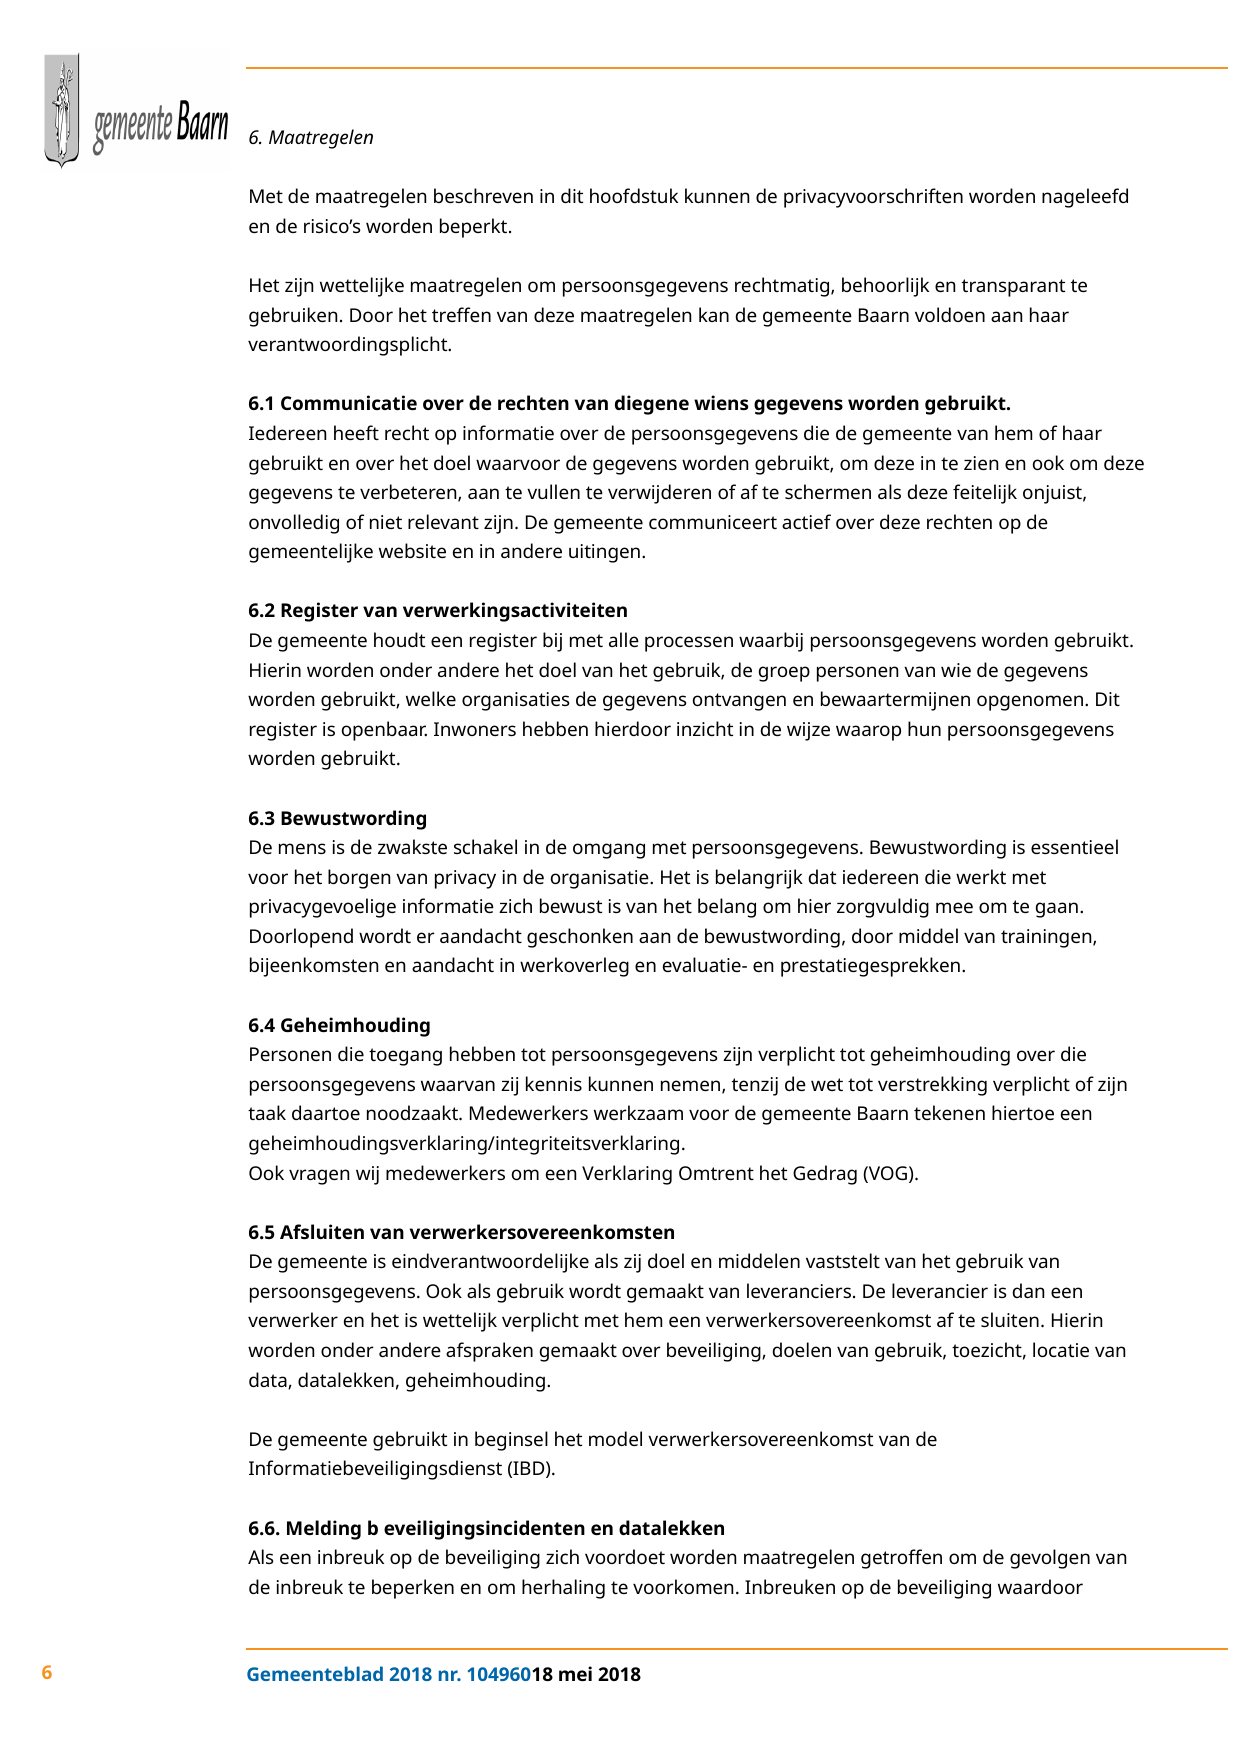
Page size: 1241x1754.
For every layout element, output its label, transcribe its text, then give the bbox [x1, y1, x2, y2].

text De mens is de zwakste schakel in de omgang met persoonsgegevens. Bewustwording is essentieel voor het borgen van privacy in de organisatie. Het is belangrijk dat iedereen die werkt met privacygevoelige informatie zich bewust is van het belang om hier zorgvuldig mee om te gaan. Doorlopend wordt er aandacht geschonken aan de bewustwording, door middel van trainingen, bijeenkomsten en aandacht in werkoverleg en evaluatie- en prestatiegesprekken. [248, 834, 1152, 978]
text 6. Maatregelen [248, 124, 1152, 150]
text Ook vragen wij medewerkers om een Verklaring Omtrent het Gedrag (VOG). [248, 1160, 1152, 1186]
text Personen die toegang hebben tot persoonsgegevens zijn verplicht tot geheimhouding over die persoonsgegevens waarvan zij kennis kunnen nemen, tenzij de wet tot verstrekking verplicht of zijn taak daartoe noodzaakt. Medewerkers werkzaam voor de gemeente Baarn tekenen hiertoe een geheimhoudingsverklaring/integriteitsverklaring. [248, 1041, 1152, 1156]
picture [41, 47, 231, 172]
text De gemeente gebruikt in beginsel het model verwerkersovereenkomst van de Informatiebeveiligingsdienst (IBD). [248, 1426, 1152, 1481]
text 6.1 Communicatie over de rechten van diegene wiens gegevens worden gebruikt. [248, 391, 1152, 416]
text 6.4 Geheimhouding [248, 1012, 1152, 1038]
text Als een inbreuk op de beveiliging zich voordoet worden maatregelen getroffen om de gevolgen van de inbreuk te beperken en om herhaling te voorkomen. Inbreuken op de beveiliging waardoor [248, 1544, 1152, 1600]
text Iedereen heeft recht op informatie over de persoonsgegevens die de gemeente van hem of haar gebruikt en over het doel waarvoor de gegevens worden gebruikt, om deze in te zien en ook om deze gegevens te verbeteren, aan te vullen te verwijderen of af te schermen als deze feitelijk onjuist, onvolledig of niet relevant zijn. De gemeente communiceert actief over deze rechten op de gemeentelijke website en in andere uitingen. [248, 420, 1152, 564]
text De gemeente is eindverantwoordelijke als zij doel en middelen vaststelt van het gebruik van persoonsgegevens. Ook als gebruik wordt gemaakt van leveranciers. De leverancier is dan een verwerker en het is wettelijk verplicht met hem een verwerkersovereenkomst af te sluiten. Hierin worden onder andere afspraken gemaakt over beveiliging, doelen van gebruik, toezicht, locatie van data, datalekken, geheimhouding. [248, 1248, 1152, 1393]
text De gemeente houdt een register bij met alle processen waarbij persoonsgegevens worden gebruikt. Hierin worden onder andere het doel van het gebruik, de groep personen van wie de gegevens worden gebruikt, welke organisaties de gegevens ontvangen en bewaartermijnen opgenomen. Dit register is openbaar. Inwoners hebben hierdoor inzicht in de wijze waarop hun persoonsgegevens worden gebruikt. [248, 627, 1152, 771]
text Het zijn wettelijke maatregelen om persoonsgegevens rechtmatig, behoorlijk en transparant te gebruiken. Door het treffen van deze maatregelen kan de gemeente Baarn voldoen aan haar verantwoordingsplicht. [248, 272, 1152, 357]
text Met de maatregelen beschreven in dit hoofdstuk kunnen de privacyvoorschriften worden nageleefd en de risico’s worden beperkt. [248, 183, 1152, 239]
text 6.5 Afsluiten van verwerkersovereenkomsten [248, 1219, 1152, 1245]
text 6.3 Bewustwording [248, 805, 1152, 831]
text 6.2 Register van verwerkingsactiviteiten [248, 598, 1152, 623]
text 6.6. Melding b eveiligingsincidenten en datalekken [248, 1515, 1152, 1541]
